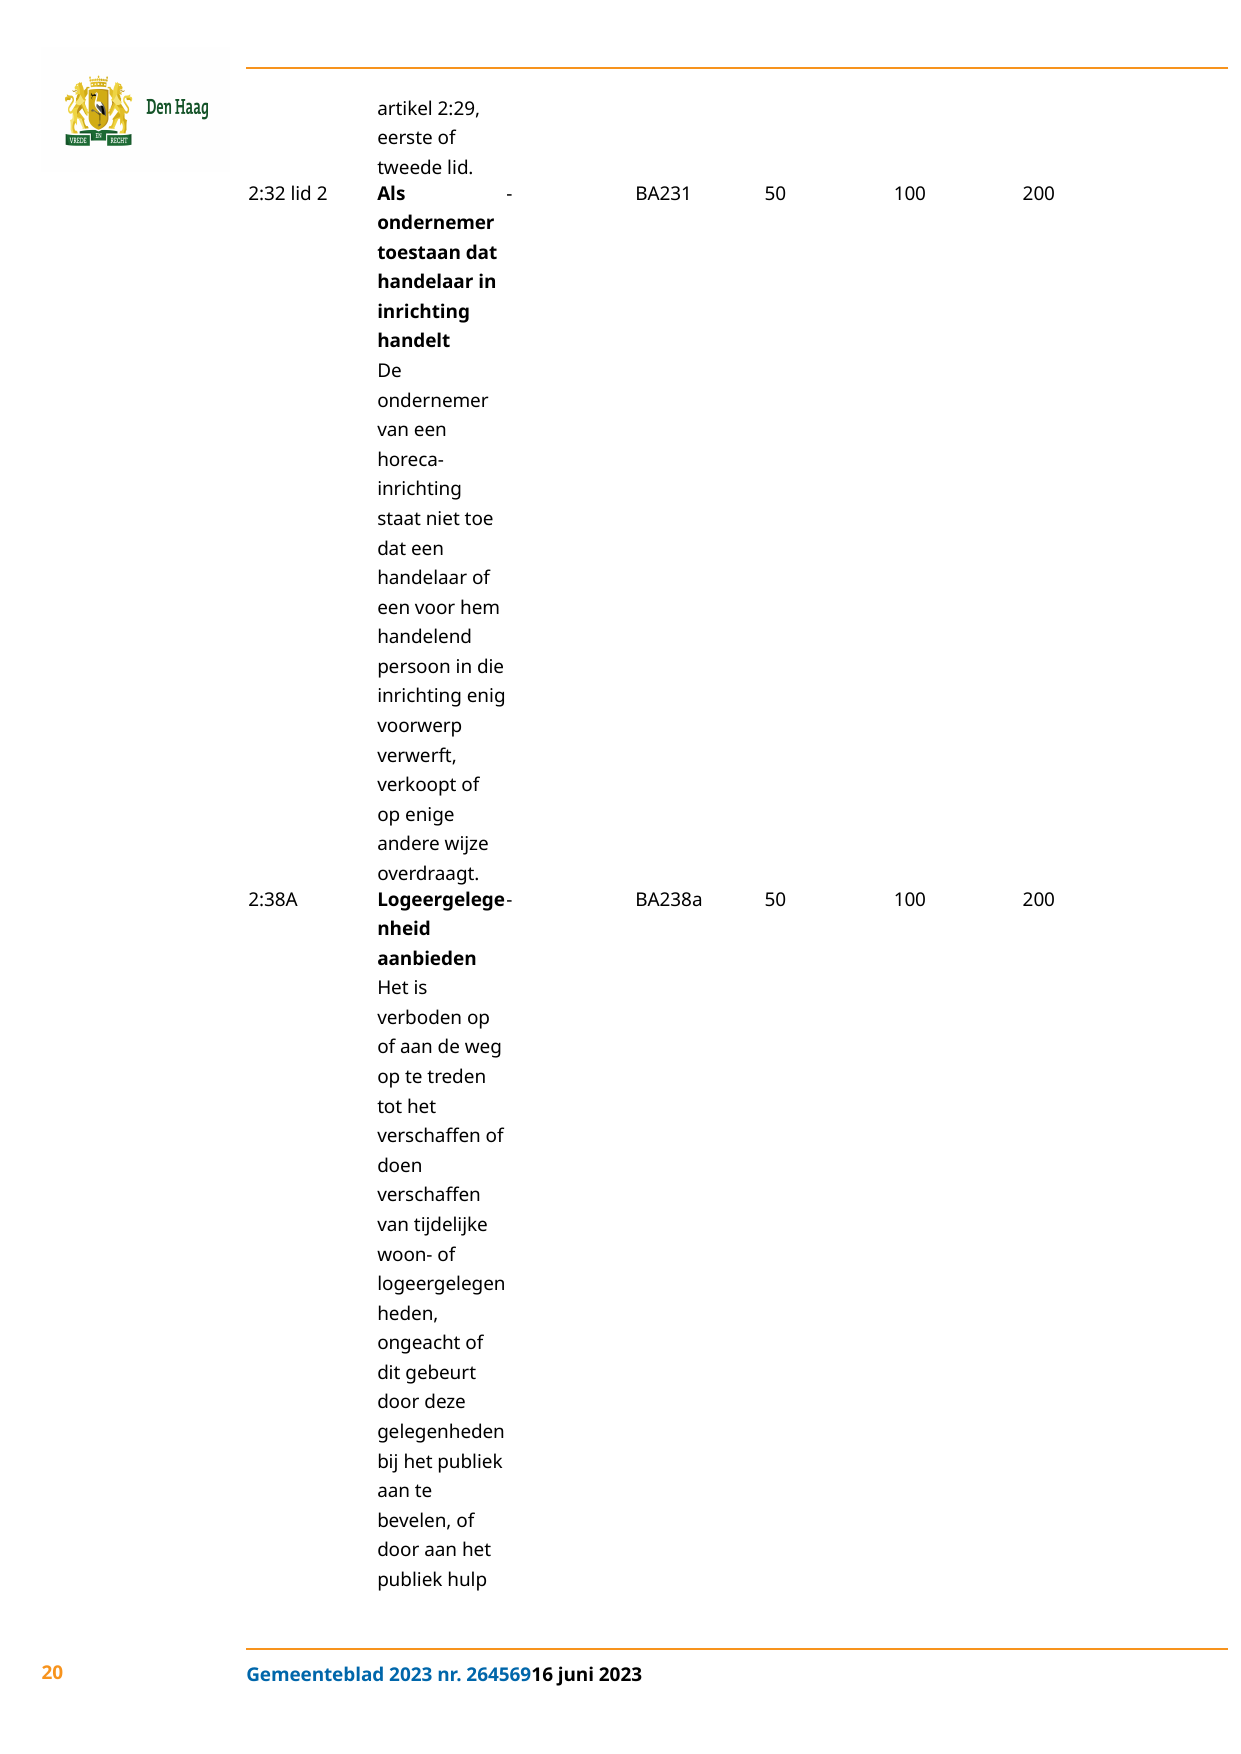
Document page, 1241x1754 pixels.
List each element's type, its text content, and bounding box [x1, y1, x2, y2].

table_cell 200 [1023, 886, 1152, 1592]
table_cell 100 [894, 180, 1022, 886]
table_cell [506, 95, 635, 180]
table_cell Als ondernemer toestaan dat handelaar in inrichting handelt De ondernemer van een horeca-inrichting staat niet toe dat een handelaar of een voor hem handelend persoon in die inrichting enig voorwerp verwerft, verkoopt of op enige andere wijze overdraagt. [377, 180, 506, 886]
table_cell [248, 95, 377, 180]
table_cell [894, 95, 1022, 180]
table_cell 50 [764, 180, 893, 886]
table_cell [1023, 95, 1152, 180]
table_cell 100 [894, 886, 1022, 1592]
table_cell artikel 2:29, eerste of tweede lid. [377, 95, 506, 180]
table_cell [635, 95, 764, 180]
table_cell Logeergelegenheid aanbieden Het is verboden op of aan de weg op te treden tot het verschaffen of doen verschaffen van tijdelijke woon- of logeergelegenheden, ongeacht of dit gebeurt door deze gelegenheden bij het publiek aan te bevelen, of door aan het publiek hulp [377, 886, 506, 1592]
table_cell 50 [764, 886, 893, 1592]
table_cell [764, 95, 893, 180]
table_cell - [506, 180, 635, 886]
picture [41, 47, 231, 172]
table_cell 200 [1023, 180, 1152, 886]
table_cell 2:32 lid 2 [248, 180, 377, 886]
table_cell BA238a [635, 886, 764, 1592]
table_cell - [506, 886, 635, 1592]
table_cell 2:38A [248, 886, 377, 1592]
table_cell BA231 [635, 180, 764, 886]
